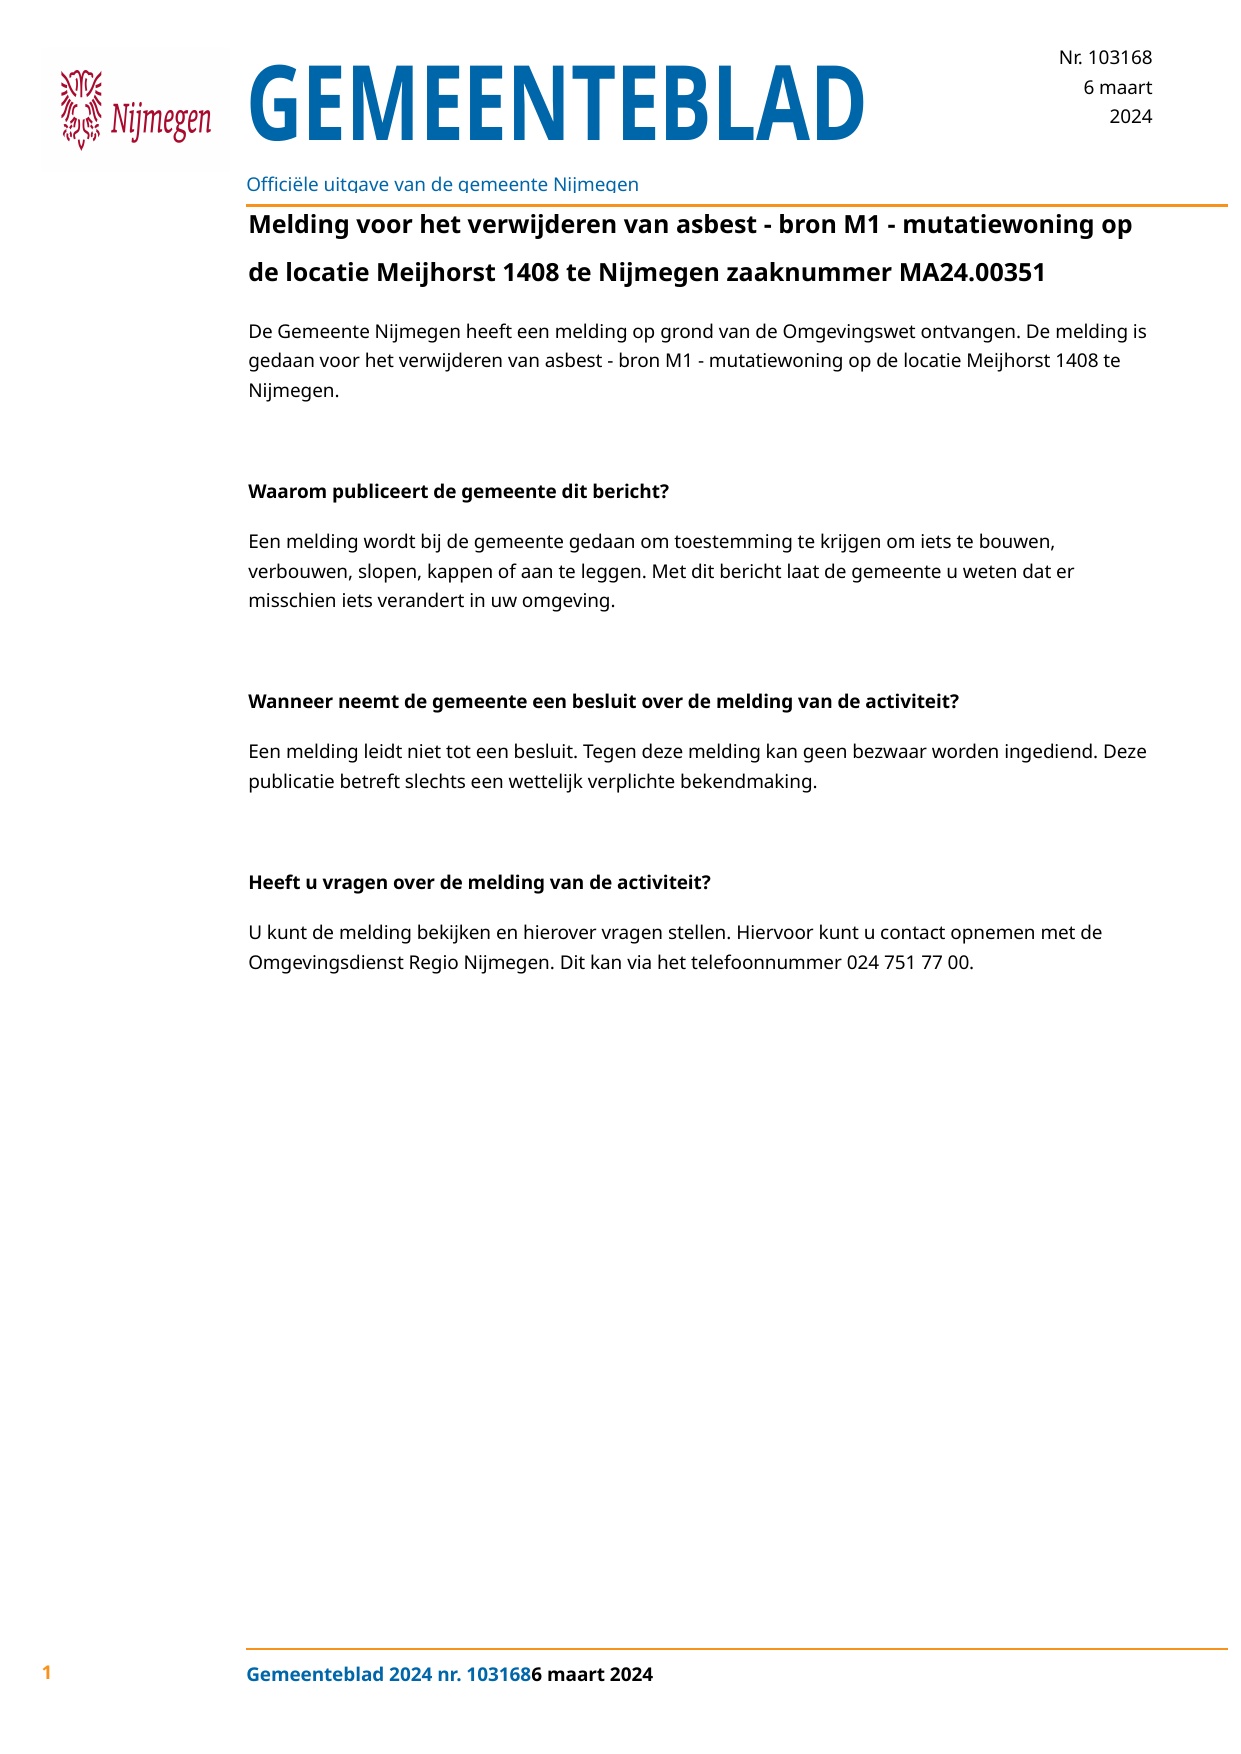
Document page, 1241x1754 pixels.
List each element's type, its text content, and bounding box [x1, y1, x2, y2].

picture [41, 47, 231, 172]
text Melding voor het verwijderen van asbest - bron M1 - mutatiewoning op de locatie Meijhorst 1408 te Nijmegen zaaknummer MA24.00351 [248, 207, 1152, 288]
text Een melding wordt bij de gemeente gedaan om toestemming te krijgen om iets te bouwen, verbouwen, slopen, kappen of aan te leggen. Met dit bericht laat de gemeente u weten dat er misschien iets verandert in uw omgeving. [248, 528, 1152, 613]
text Heeft u vragen over de melding van de activiteit? [248, 869, 1152, 895]
text Waarom publiceert de gemeente dit bericht? [248, 478, 1152, 504]
text Wanneer neemt de gemeente een besluit over de melding van de activiteit? [248, 688, 1152, 714]
text U kunt de melding bekijken en hierover vragen stellen. Hiervoor kunt u contact opnemen met de Omgevingsdienst Regio Nijmegen. Dit kan via het telefoonnummer 024 751 77 00. [248, 919, 1152, 975]
text Een melding leidt niet tot een besluit. Tegen deze melding kan geen bezwaar worden ingediend. Deze publicatie betreft slechts een wettelijk verplichte bekendmaking. [248, 739, 1152, 794]
text De Gemeente Nijmegen heeft een melding op grond van de Omgevingswet ontvangen. De melding is gedaan voor het verwijderen van asbest - bron M1 - mutatiewoning op de locatie Meijhorst 1408 te Nijmegen. [248, 318, 1152, 403]
